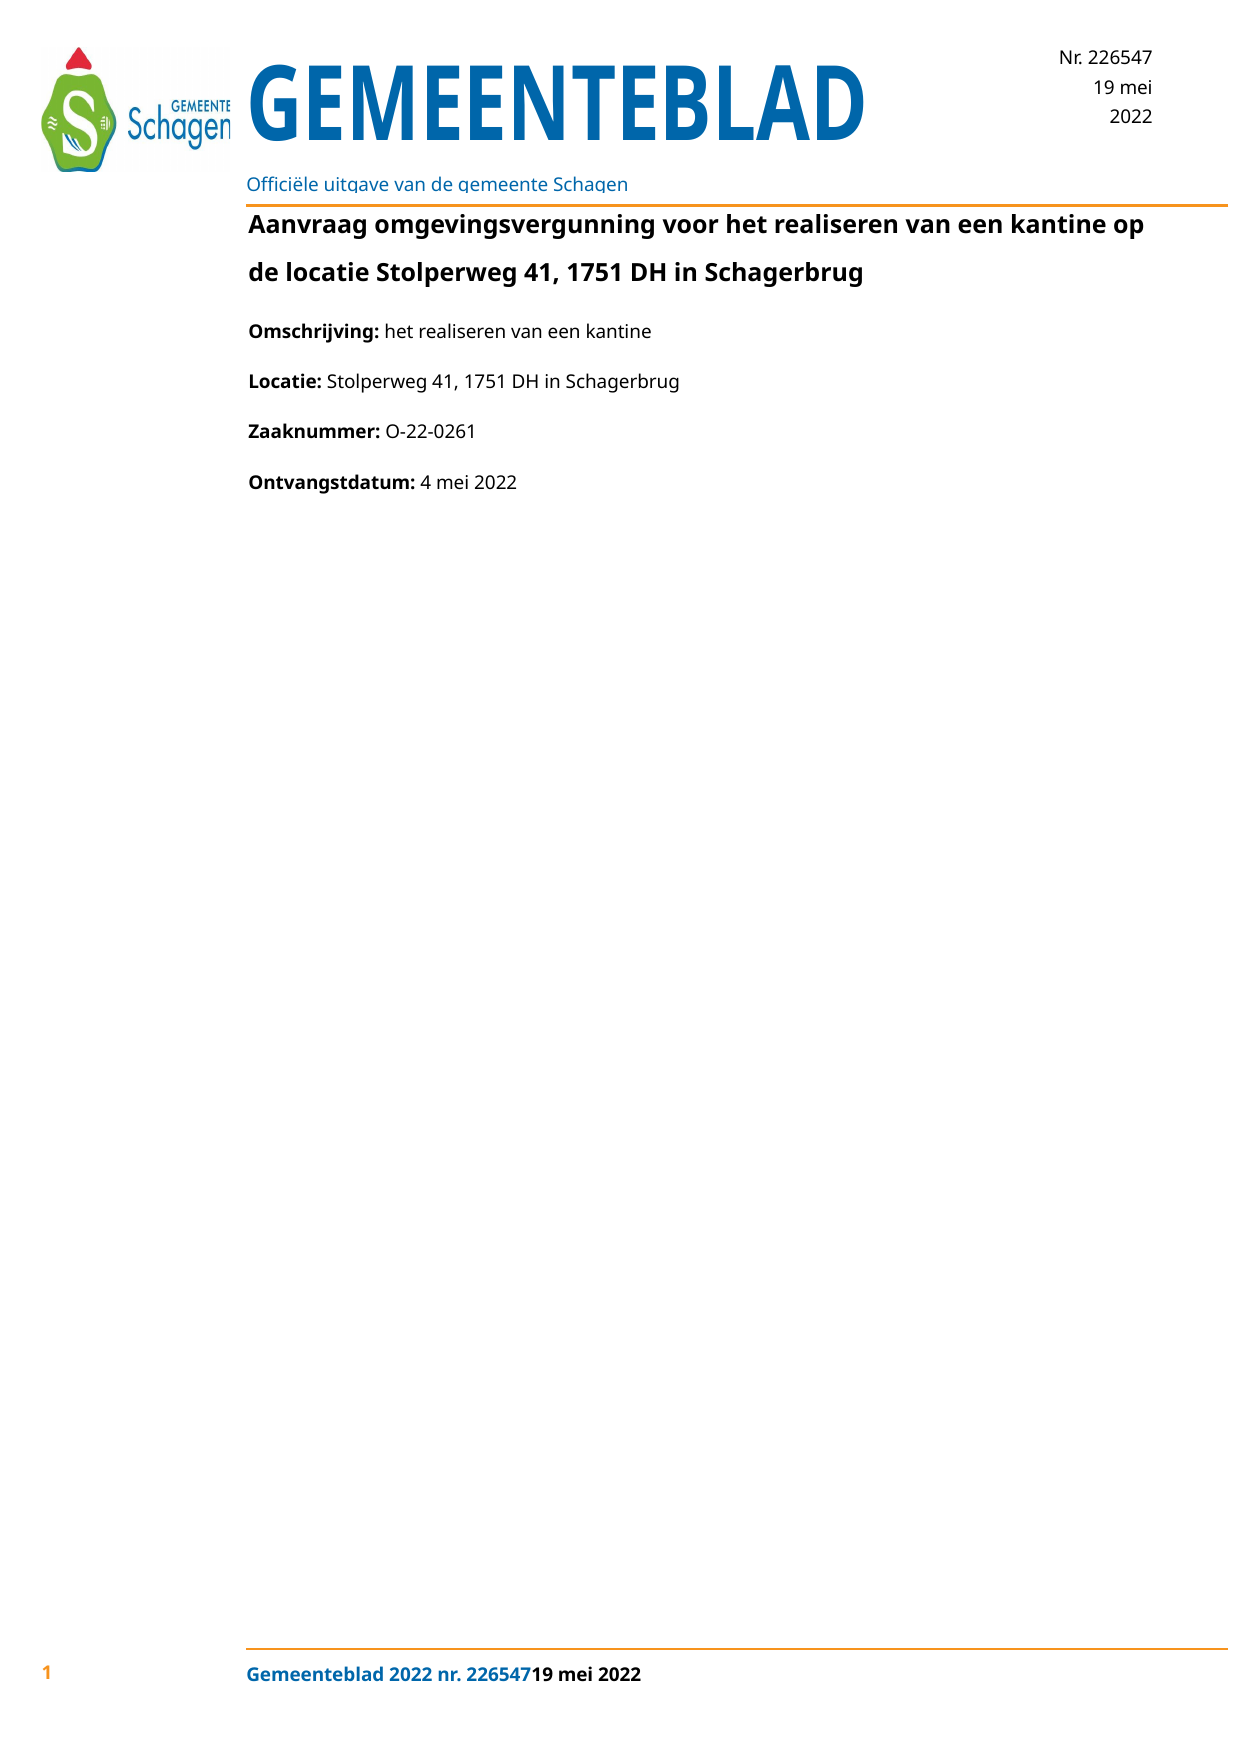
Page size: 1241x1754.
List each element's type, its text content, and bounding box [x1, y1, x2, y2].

text Ontvangstdatum: 4 mei 2022 [248, 469, 1152, 495]
text Aanvraag omgevingsvergunning voor het realiseren van een kantine op de locatie Stolperweg 41, 1751 DH in Schagerbrug [248, 207, 1152, 288]
text Omschrijving: het realiseren van een kantine [248, 318, 1152, 344]
text Locatie: Stolperweg 41, 1751 DH in Schagerbrug [248, 368, 1152, 394]
text Zaaknummer: O-22-0261 [248, 419, 1152, 444]
picture [41, 47, 231, 172]
